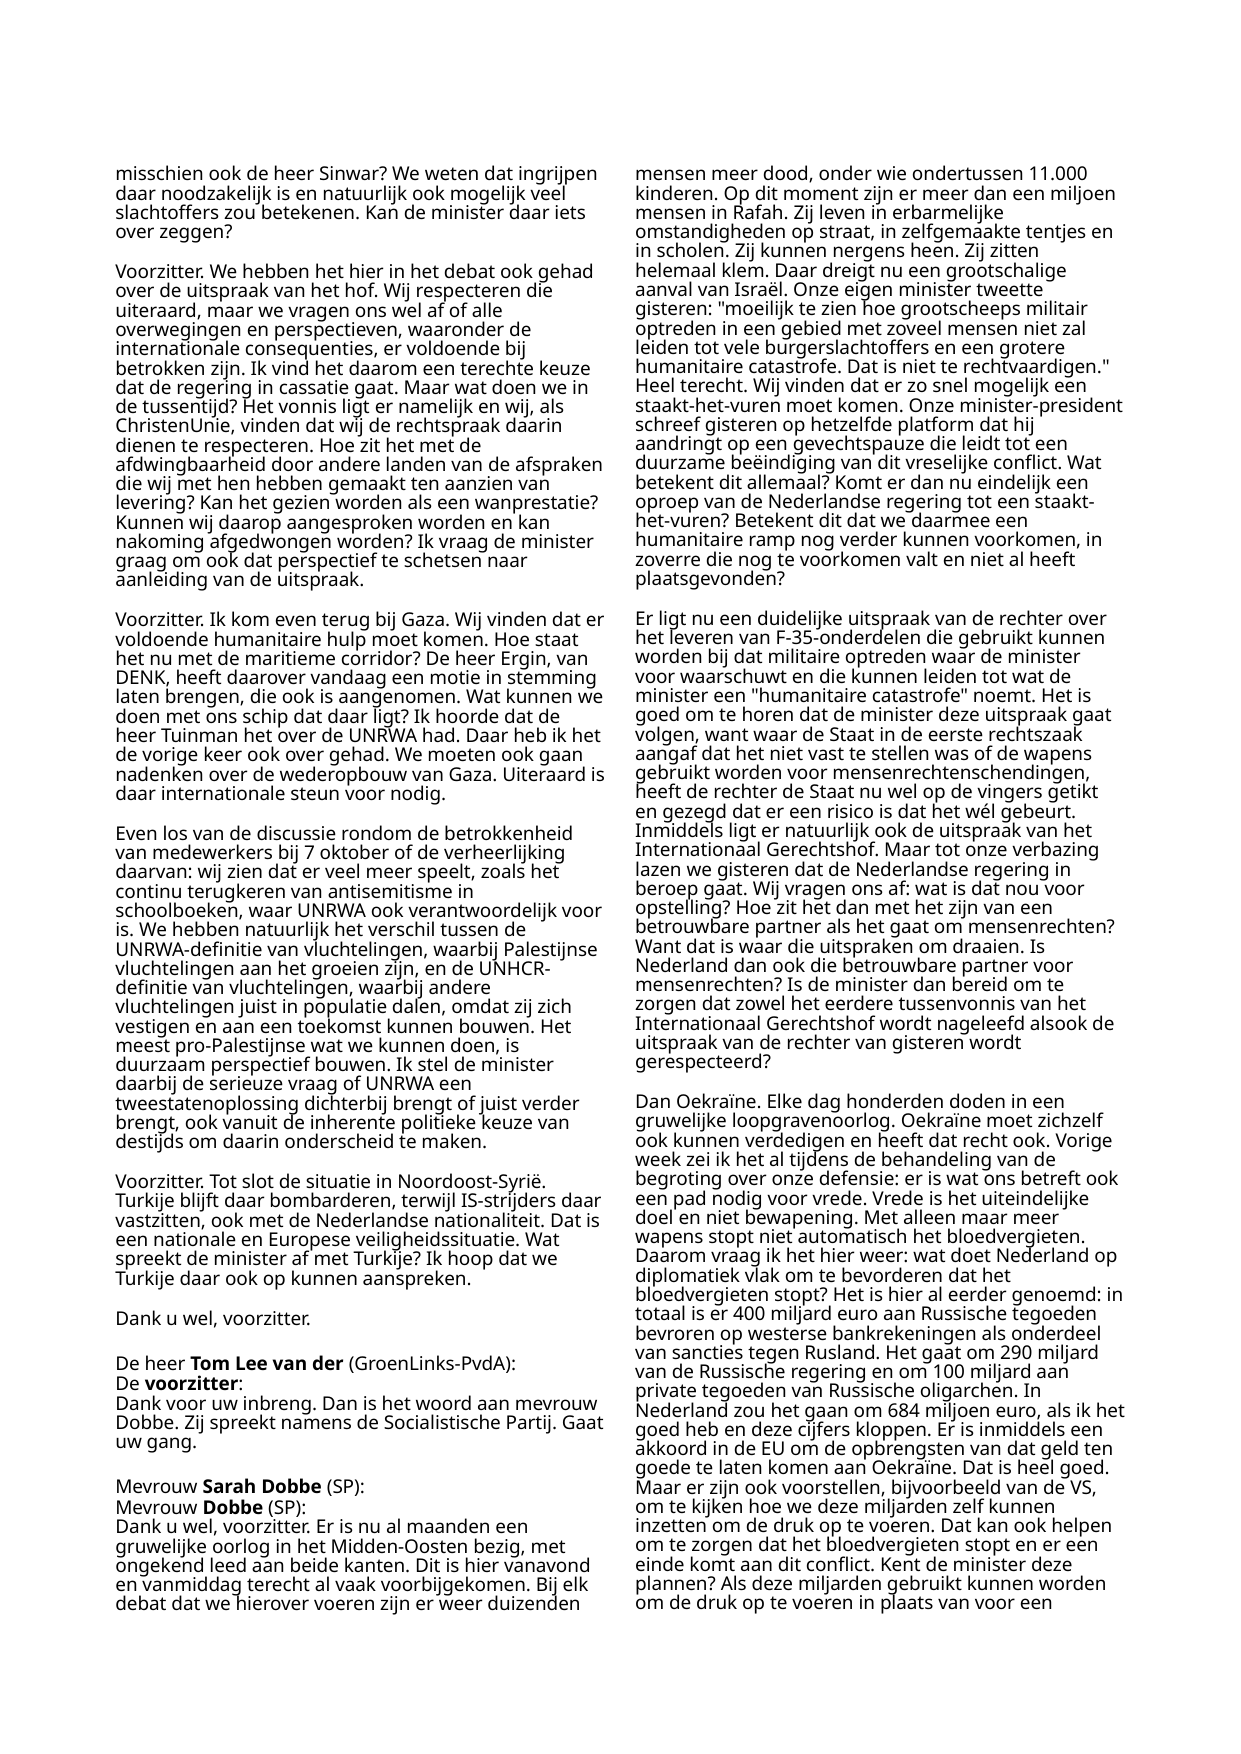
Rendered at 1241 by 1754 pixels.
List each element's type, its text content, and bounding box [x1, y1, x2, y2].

text Voorzitter. We hebben het hier in het debat ook gehad over de uitspraak van het hof. Wij respecteren die uiteraard, maar we vragen ons wel af of alle overwegingen en perspectieven, waaronder de internationale consequenties, er voldoende bij betrokken zijn. Ik vind het daarom een terechte keuze dat de regering in cassatie gaat. Maar wat doen we in de tussentijd? Het vonnis ligt er namelijk en wij, als ChristenUnie, vinden dat wij de rechtspraak daarin dienen te respecteren. Hoe zit het met de afdwingbaarheid door andere landen van de afspraken die wij met hen hebben gemaakt ten aanzien van levering? Kan het gezien worden als een wanprestatie? Kunnen wij daarop aangesproken worden en kan nakoming afgedwongen worden? Ik vraag de minister graag om ook dat perspectief te schetsen naar aanleiding van de uitspraak. [115, 263, 605, 591]
text Dan Oekraïne. Elke dag honderden doden in een gruwelijke loopgravenoorlog. Oekraïne moet zichzelf ook kunnen verdedigen en heeft dat recht ook. Vorige week zei ik het al tijdens de behandeling van de begroting over onze defensie: er is wat ons betreft ook een pad nodig voor vrede. Vrede is het uiteindelijke doel en niet bewapening. Met alleen maar meer wapens stopt niet automatisch het bloedvergieten. Daarom vraag ik het hier weer: wat doet Nederland op diplomatiek vlak om te bevorderen dat het bloedvergieten stopt? Het is hier al eerder genoemd: in totaal is er 400 miljard euro aan Russische tegoeden bevroren op westerse bankrekeningen als onderdeel van sancties tegen Rusland. Het gaat om 290 miljard van de Russische regering en om 100 miljard aan private tegoeden van Russische oligarchen. In Nederland zou het gaan om 684 miljoen euro, als ik het goed heb en deze cijfers kloppen. Er is inmiddels een akkoord in de EU om de opbrengsten van dat geld ten goede te laten komen aan Oekraïne. Dat is heel goed. Maar er zijn ook voorstellen, bijvoorbeeld van de VS, om te kijken hoe we deze miljarden zelf kunnen inzetten om de druk op te voeren. Dat kan ook helpen om te zorgen dat het bloedvergieten stopt en er een einde komt aan dit conflict. Kent de minister deze plannen? Als deze miljarden gebruikt kunnen worden om de druk op te voeren in plaats van voor een [635, 1093, 1125, 1613]
text Mevrouw Sarah Dobbe (SP): [115, 1473, 605, 1499]
text mensen meer dood, onder wie ondertussen 11.000 kinderen. Op dit moment zijn er meer dan een miljoen mensen in Rafah. Zij leven in erbarmelijke omstandigheden op straat, in zelfgemaakte tentjes en in scholen. Zij kunnen nergens heen. Zij zitten helemaal klem. Daar dreigt nu een grootschalige aanval van Israël. Onze eigen minister tweette gisteren: "moeilijk te zien hoe grootscheeps militair optreden in een gebied met zoveel mensen niet zal leiden tot vele burgerslachtoffers en een grotere humanitaire catastrofe. Dat is niet te rechtvaardigen." Heel terecht. Wij vinden dat er zo snel mogelijk een staakt-het-vuren moet komen. Onze minister-president schreef gisteren op hetzelfde platform dat hij aandringt op een gevechtspauze die leidt tot een duurzame beëindiging van dit vreselijke conflict. Wat betekent dit allemaal? Komt er dan nu eindelijk een oproep van de Nederlandse regering tot een staakt-het-vuren? Betekent dit dat we daarmee een humanitaire ramp nog verder kunnen voorkomen, in zoverre die nog te voorkomen valt en niet al heeft plaatsgevonden? [635, 165, 1125, 589]
text Er ligt nu een duidelijke uitspraak van de rechter over het leveren van F-35-onderdelen die gebruikt kunnen worden bij dat militaire optreden waar de minister voor waarschuwt en die kunnen leiden tot wat de minister een "humanitaire catastrofe" noemt. Het is goed om te horen dat de minister deze uitspraak gaat volgen, want waar de Staat in de eerste rechtszaak aangaf dat het niet vast te stellen was of de wapens gebruikt worden voor mensenrechtenschendingen, heeft de rechter de Staat nu wel op de vingers getikt en gezegd dat er een risico is dat het wél gebeurt. Inmiddels ligt er natuurlijk ook de uitspraak van het Internationaal Gerechtshof. Maar tot onze verbazing lazen we gisteren dat de Nederlandse regering in beroep gaat. Wij vragen ons af: wat is dat nou voor opstelling? Hoe zit het dan met het zijn van een betrouwbare partner als het gaat om mensenrechten? Want dat is waar die uitspraken om draaien. Is Nederland dan ook die betrouwbare partner voor mensenrechten? Is de minister dan bereid om te zorgen dat zowel het eerdere tussenvonnis van het Internationaal Gerechtshof wordt nageleefd alsook de uitspraak van de rechter van gisteren wordt gerespecteerd? [635, 610, 1125, 1072]
text Mevrouw Dobbe (SP): [115, 1499, 605, 1518]
text Dank voor uw inbreng. Dan is het woord aan mevrouw Dobbe. Zij spreekt namens de Socialistische Partij. Gaat uw gang. [115, 1395, 605, 1452]
text De heer Tom Lee van der (GroenLinks-PvdA): [115, 1350, 605, 1375]
text Voorzitter. Tot slot de situatie in Noordoost-Syrië. Turkije blijft daar bombarderen, terwijl IS-strijders daar vastzitten, ook met de Nederlandse nationaliteit. Dat is een nationale en Europese veiligheidssituatie. Wat spreekt de minister af met Turkije? Ik hoop dat we Turkije daar ook op kunnen aanspreken. [115, 1173, 605, 1289]
text misschien ook de heer Sinwar? We weten dat ingrijpen daar noodzakelijk is en natuurlijk ook mogelijk veel slachtoffers zou betekenen. Kan de minister daar iets over zeggen? [115, 165, 605, 242]
text Voorzitter. Ik kom even terug bij Gaza. Wij vinden dat er voldoende humanitaire hulp moet komen. Hoe staat het nu met de maritieme corridor? De heer Ergin, van DENK, heeft daarover vandaag een motie in stemming laten brengen, die ook is aangenomen. Wat kunnen we doen met ons schip dat daar ligt? Ik hoorde dat de heer Tuinman het over de UNRWA had. Daar heb ik het de vorige keer ook over gehad. We moeten ook gaan nadenken over de wederopbouw van Gaza. Uiteraard is daar internationale steun voor nodig. [115, 611, 605, 804]
text Dank u wel, voorzitter. [115, 1309, 605, 1329]
text Dank u wel, voorzitter. Er is nu al maanden een gruwelijke oorlog in het Midden-Oosten bezig, met ongekend leed aan beide kanten. Dit is hier vanavond en vanmiddag terecht al vaak voorbijgekomen. Bij elk debat dat we hierover voeren zijn er weer duizenden [115, 1518, 605, 1615]
text De voorzitter: [115, 1375, 605, 1395]
text Even los van de discussie rondom de betrokkenheid van medewerkers bij 7 oktober of de verheerlijking daarvan: wij zien dat er veel meer speelt, zoals het continu terugkeren van antisemitisme in schoolboeken, waar UNRWA ook verantwoordelijk voor is. We hebben natuurlijk het verschil tussen de UNRWA-definitie van vluchtelingen, waarbij Palestijnse vluchtelingen aan het groeien zijn, en de UNHCR-definitie van vluchtelingen, waarbij andere vluchtelingen juist in populatie dalen, omdat zij zich vestigen en aan een toekomst kunnen bouwen. Het meest pro-Palestijnse wat we kunnen doen, is duurzaam perspectief bouwen. Ik stel de minister daarbij de serieuze vraag of UNRWA een tweestatenoplossing dichterbij brengt of juist verder brengt, ook vanuit de inherente politieke keuze van destijds om daarin onderscheid te maken. [115, 825, 605, 1152]
